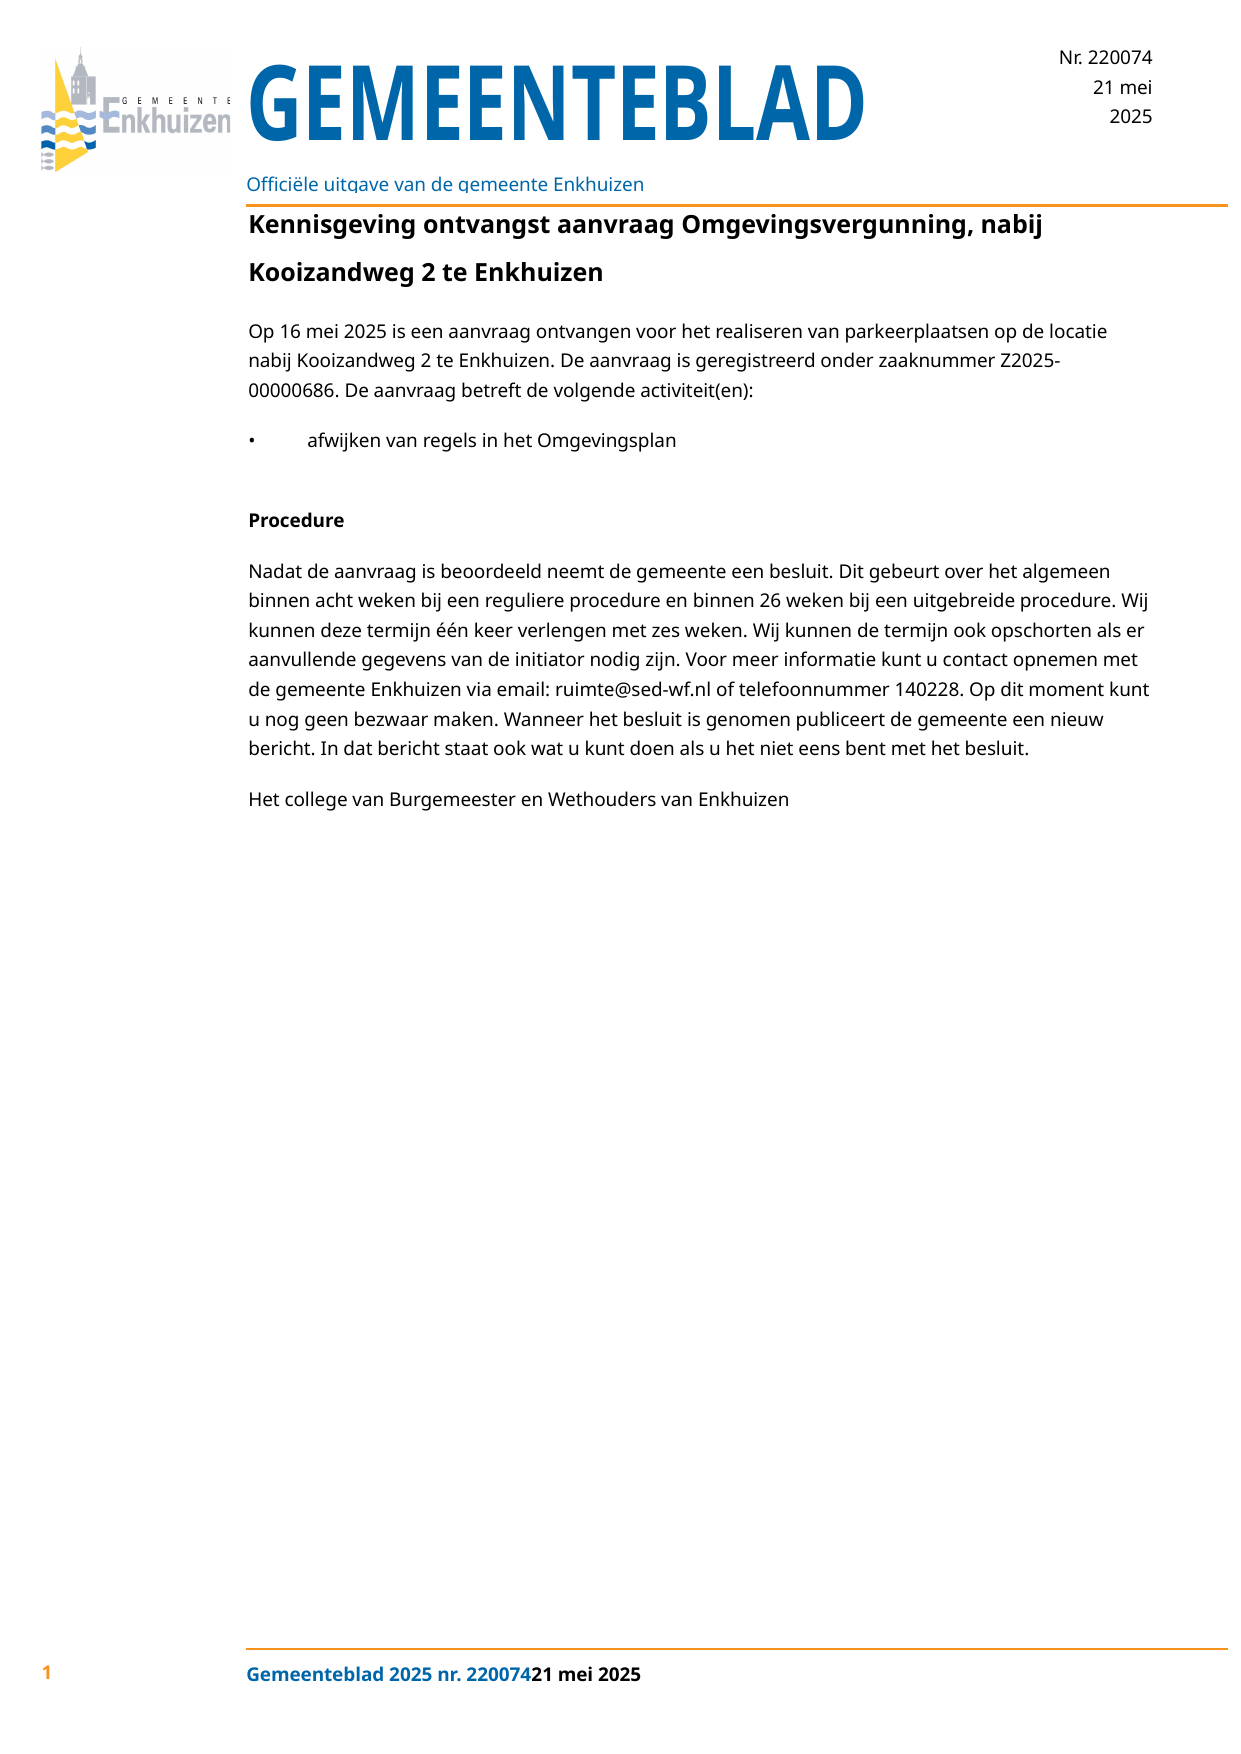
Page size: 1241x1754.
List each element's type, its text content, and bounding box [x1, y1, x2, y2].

text Kennisgeving ontvangst aanvraag Omgevingsvergunning, nabij Kooizandweg 2 te Enkhuizen [248, 207, 1152, 288]
list afwijken van regels in het Omgevingsplan [248, 427, 1152, 453]
picture [41, 47, 231, 172]
text Op 16 mei 2025 is een aanvraag ontvangen voor het realiseren van parkeerplaatsen op de locatie nabij Kooizandweg 2 te Enkhuizen. De aanvraag is geregistreerd onder zaaknummer Z2025-00000686. De aanvraag betreft de volgende activiteit(en): [248, 318, 1152, 403]
text Procedure [248, 507, 1152, 533]
text Nadat de aanvraag is beoordeeld neemt de gemeente een besluit. Dit gebeurt over het algemeen binnen acht weken bij een reguliere procedure en binnen 26 weken bij een uitgebreide procedure. Wij kunnen deze termijn één keer verlengen met zes weken. Wij kunnen de termijn ook opschorten als er aanvullende gegevens van de initiator nodig zijn. Voor meer informatie kunt u contact opnemen met de gemeente Enkhuizen via email: ruimte@sed-wf.nl of telefoonnummer 140228. Op dit moment kunt u nog geen bezwaar maken. Wanneer het besluit is genomen publiceert de gemeente een nieuw bericht. In dat bericht staat ook wat u kunt doen als u het niet eens bent met het besluit. [248, 558, 1152, 761]
text Het college van Burgemeester en Wethouders van Enkhuizen [248, 786, 1152, 812]
